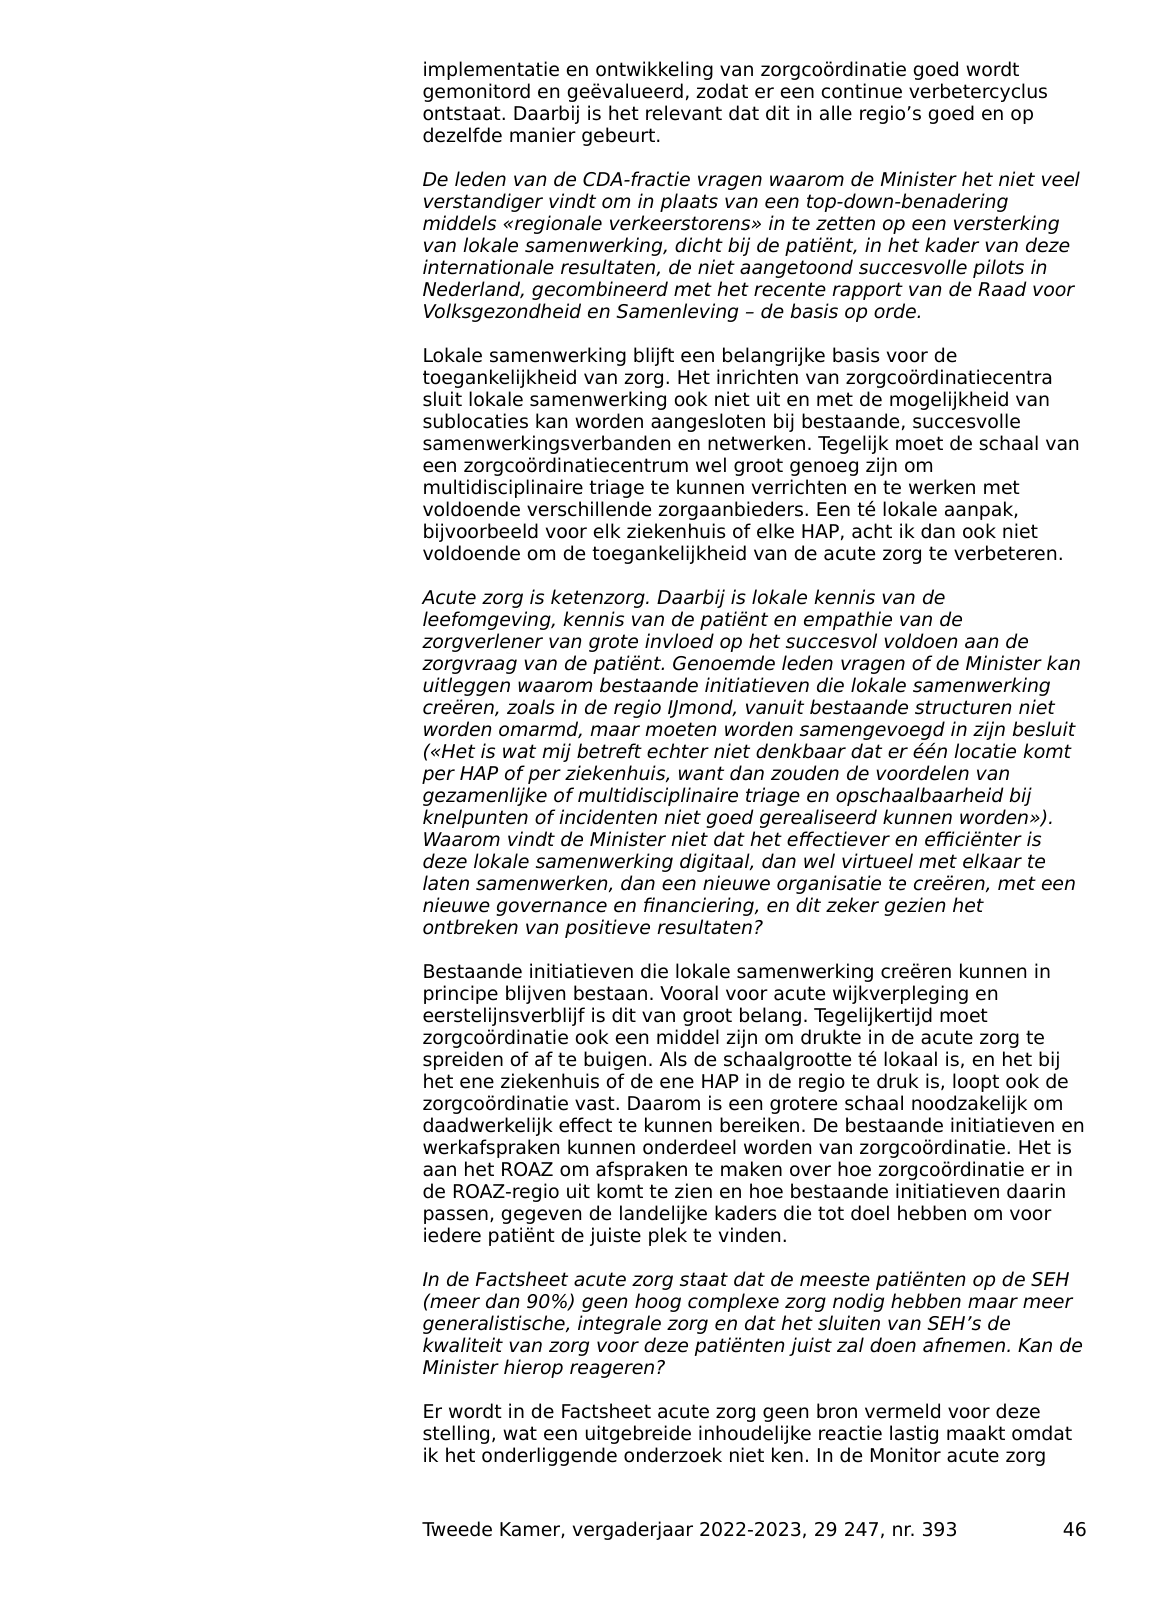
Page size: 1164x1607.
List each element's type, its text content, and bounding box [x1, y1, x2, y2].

text Bestaande initiatieven die lokale samenwerking creëren kunnen in principe blijven bestaan. Vooral voor acute wijkverpleging en eerstelijnsverblijf is dit van groot belang. Tegelijkertijd moet zorgcoördinatie ook een middel zijn om drukte in de acute zorg te spreiden of af te buigen. Als de schaalgrootte té lokaal is, en het bij het ene ziekenhuis of de ene HAP in de regio te druk is, loopt ook de zorgcoördinatie vast. Daarom is een grotere schaal noodzakelijk om daadwerkelijk effect te kunnen bereiken. De bestaande initiatieven en werkafspraken kunnen onderdeel worden van zorgcoördinatie. Het is aan het ROAZ om afspraken te maken over hoe zorgcoördinatie er in de ROAZ-regio uit komt te zien en hoe bestaande initiatieven daarin passen, gegeven de landelijke kaders die tot doel hebben om voor iedere patiënt de juiste plek te vinden. [422, 961, 1087, 1247]
text In de Factsheet acute zorg staat dat de meeste patiënten op de SEH (meer dan 90%) geen hoog complexe zorg nodig hebben maar meer generalistische, integrale zorg en dat het sluiten van SEH’s de kwaliteit van zorg voor deze patiënten juist zal doen afnemen. Kan de Minister hierop reageren? [422, 1269, 1087, 1379]
text implementatie en ontwikkeling van zorgcoördinatie goed wordt gemonitord en geëvalueerd, zodat er een continue verbetercyclus ontstaat. Daarbij is het relevant dat dit in alle regio’s goed en op dezelfde manier gebeurt. [422, 59, 1087, 147]
text Acute zorg is ketenzorg. Daarbij is lokale kennis van de leefomgeving, kennis van de patiënt en empathie van de zorgverlener van grote invloed op het succesvol voldoen aan de zorgvraag van de patiënt. Genoemde leden vragen of de Minister kan uitleggen waarom bestaande initiatieven die lokale samenwerking creëren, zoals in de regio IJmond, vanuit bestaande structuren niet worden omarmd, maar moeten worden samengevoegd in zijn besluit («Het is wat mij betreft echter niet denkbaar dat er één locatie komt per HAP of per ziekenhuis, want dan zouden de voordelen van gezamenlijke of multidisciplinaire triage en opschaalbaarheid bij knelpunten of incidenten niet goed gerealiseerd kunnen worden»). Waarom vindt de Minister niet dat het effectiever en efficiënter is deze lokale samenwerking digitaal, dan wel virtueel met elkaar te laten samenwerken, dan een nieuwe organisatie te creëren, met een nieuwe governance en financiering, en dit zeker gezien het ontbreken van positieve resultaten? [422, 587, 1087, 939]
text De leden van de CDA-fractie vragen waarom de Minister het niet veel verstandiger vindt om in plaats van een top-down-benadering middels «regionale verkeerstorens» in te zetten op een versterking van lokale samenwerking, dicht bij de patiënt, in het kader van deze internationale resultaten, de niet aangetoond succesvolle pilots in Nederland, gecombineerd met het recente rapport van de Raad voor Volksgezondheid en Samenleving – de basis op orde. [422, 169, 1087, 323]
text Lokale samenwerking blijft een belangrijke basis voor de toegankelijkheid van zorg. Het inrichten van zorgcoördinatiecentra sluit lokale samenwerking ook niet uit en met de mogelijkheid van sublocaties kan worden aangesloten bij bestaande, succesvolle samenwerkingsverbanden en netwerken. Tegelijk moet de schaal van een zorgcoördinatiecentrum wel groot genoeg zijn om multidisciplinaire triage te kunnen verrichten en te werken met voldoende verschillende zorgaanbieders. Een té lokale aanpak, bijvoorbeeld voor elk ziekenhuis of elke HAP, acht ik dan ook niet voldoende om de toegankelijkheid van de acute zorg te verbeteren. [422, 345, 1087, 565]
text Er wordt in de Factsheet acute zorg geen bron vermeld voor deze stelling, wat een uitgebreide inhoudelijke reactie lastig maakt omdat ik het onderliggende onderzoek niet ken. In de Monitor acute zorg [422, 1401, 1087, 1467]
